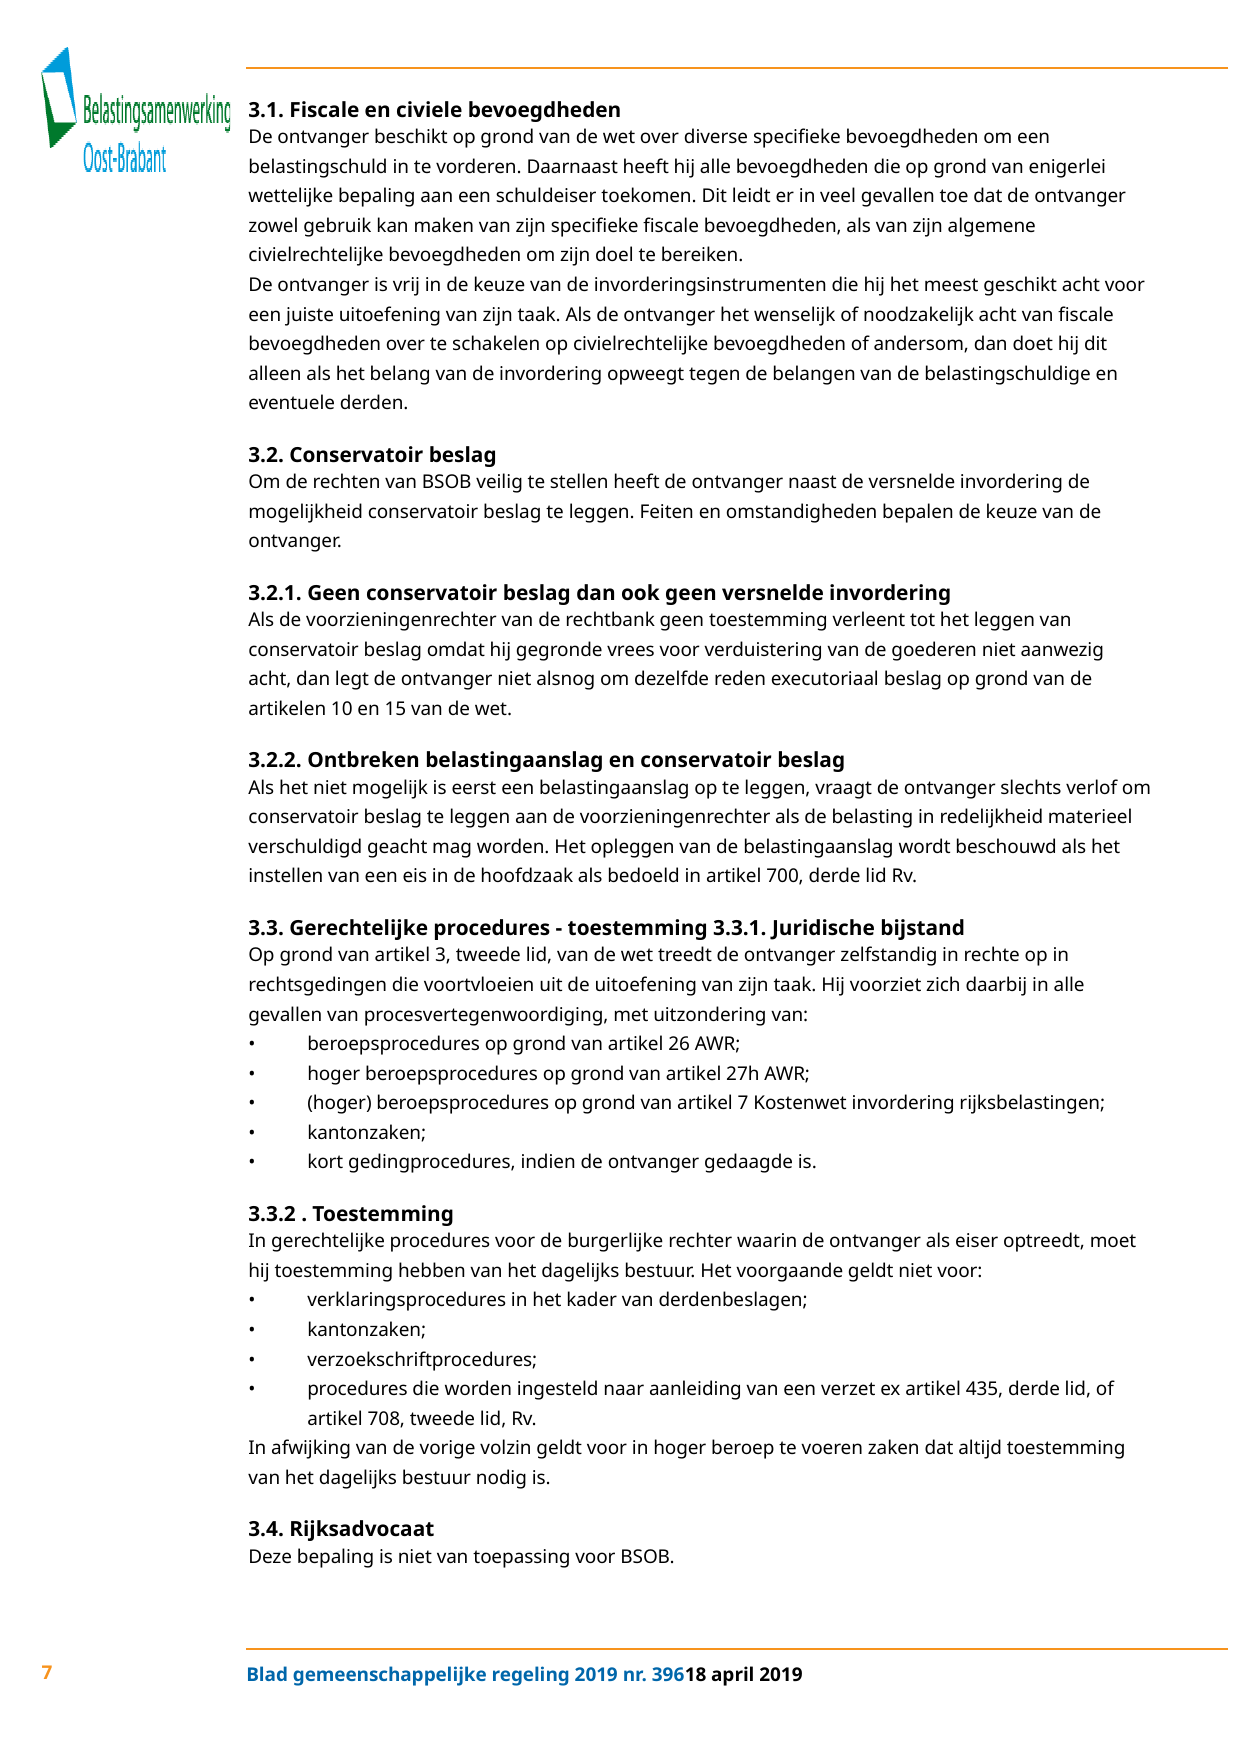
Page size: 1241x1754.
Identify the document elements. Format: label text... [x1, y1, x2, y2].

text Als het niet mogelijk is eerst een belastingaanslag op te leggen, vraagt de ontvanger slechts verlof om conservatoir beslag te leggen aan de voorzieningenrechter als de belasting in redelijkheid materieel verschuldigd geacht mag worden. Het opleggen van de belastingaanslag wordt beschouwd als het instellen van een eis in de hoofdzaak als bedoeld in artikel 700, derde lid Rv. [248, 774, 1152, 888]
list beroepsprocedures op grond van artikel 26 AWR; [248, 1030, 1152, 1056]
text 3.4. Rijksadvocaat [248, 1514, 1152, 1543]
picture [100, 161, 105, 172]
text 3.3.2 . Toestemming [248, 1199, 1152, 1227]
list verklaringsprocedures in het kader van derdenbeslagen; [248, 1287, 1152, 1312]
picture [41, 47, 231, 172]
list kantonzaken; [248, 1316, 1152, 1342]
text De ontvanger is vrij in de keuze van de invorderingsinstrumenten die hij het meest geschikt acht voor een juiste uitoefening van zijn taak. Als de ontvanger het wenselijk of noodzakelijk acht van fiscale bevoegdheden over te schakelen op civielrechtelijke bevoegdheden of andersom, dan doet hij dit alleen als het belang van de invordering opweegt tegen de belangen van de belastingschuldige en eventuele derden. [248, 271, 1152, 415]
list kantonzaken; [248, 1119, 1152, 1145]
text In afwijking van de vorige volzin geldt voor in hoger beroep te voeren zaken dat altijd toestemming van het dagelijks bestuur nodig is. [248, 1434, 1152, 1490]
list verzoekschriftprocedures; [248, 1346, 1152, 1372]
text 3.2.1. Geen conservatoir beslag dan ook geen versnelde invordering [248, 578, 1152, 606]
picture [91, 163, 96, 172]
text Op grond van artikel 3, tweede lid, van de wet treedt de ontvanger zelfstandig in rechte op in rechtsgedingen die voortvloeien uit de uitoefening van zijn taak. Hij voorziet zich daarbij in alle gevallen van procesvertegenwoordiging, met uitzondering van: [248, 942, 1152, 1026]
picture [86, 146, 91, 169]
text 3.2. Conservatoir beslag [248, 440, 1152, 468]
text Deze bepaling is niet van toepassing voor BSOB. [248, 1543, 1152, 1569]
text In gerechtelijke procedures voor de burgerlijke rechter waarin de ontvanger als eiser optreedt, moet hij toestemming hebben van het dagelijks bestuur. Het voorgaande geldt niet voor: [248, 1227, 1152, 1283]
list hoger beroepsprocedures op grond van artikel 27h AWR; [248, 1060, 1152, 1086]
text Om de rechten van BSOB veilig te stellen heeft de ontvanger naast de versnelde invordering de mogelijkheid conservatoir beslag te leggen. Feiten en omstandigheden bepalen de keuze van de ontvanger. [248, 468, 1152, 553]
text 3.3. Gerechtelijke procedures - toestemming 3.3.1. Juridische bijstand [248, 913, 1152, 942]
text 3.1. Fiscale en civiele bevoegdheden [248, 95, 1152, 123]
list kort gedingprocedures, indien de ontvanger gedaagde is. [248, 1149, 1152, 1174]
text 3.2.2. Ontbreken belastingaanslag en conservatoir beslag [248, 746, 1152, 774]
text Als de voorzieningenrechter van de rechtbank geen toestemming verleent tot het leggen van conservatoir beslag omdat hij gegronde vrees voor verduistering van de goederen niet aanwezig acht, dan legt de ontvanger niet alsnog om dezelfde reden executoriaal beslag op grond van de artikelen 10 en 15 van de wet. [248, 606, 1152, 721]
text De ontvanger beschikt op grond van de wet over diverse specifieke bevoegdheden om een belastingschuld in te vorderen. Daarnaast heeft hij alle bevoegdheden die op grond van enigerlei wettelijke bepaling aan een schuldeiser toekomen. Dit leidt er in veel gevallen toe dat de ontvanger zowel gebruik kan maken van zijn specifieke fiscale bevoegdheden, als van zijn algemene civielrechtelijke bevoegdheden om zijn doel te bereiken. [248, 123, 1152, 267]
picture [129, 155, 134, 172]
list (hoger) beroepsprocedures op grond van artikel 7 Kostenwet invordering rijksbelastingen; [248, 1089, 1152, 1115]
list procedures die worden ingesteld naar aanleiding van een verzet ex artikel 435, derde lid, of artikel 708, tweede lid, Rv. [248, 1375, 1152, 1431]
